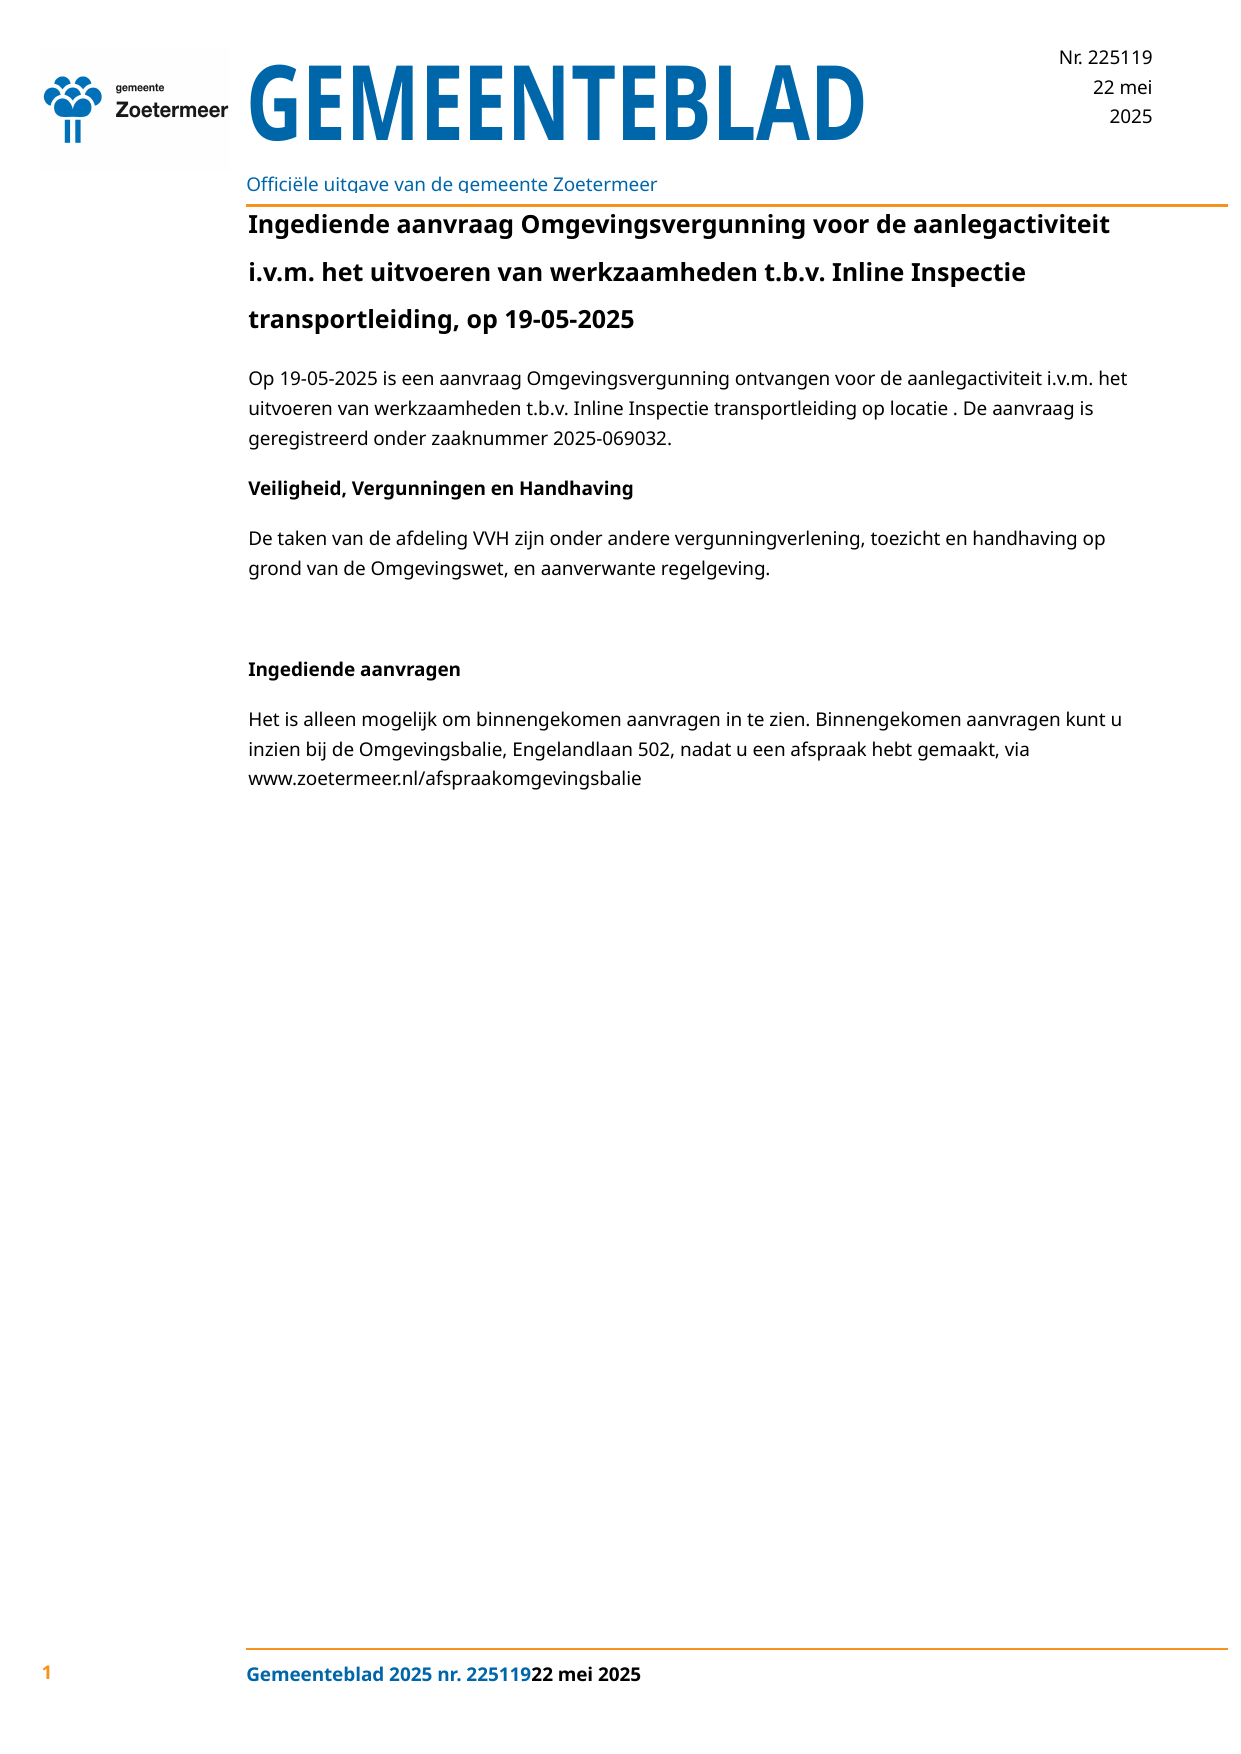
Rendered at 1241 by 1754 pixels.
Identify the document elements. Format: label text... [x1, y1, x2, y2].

picture [41, 47, 231, 172]
text Veiligheid, Vergunningen en Handhaving [248, 475, 1152, 501]
text Ingediende aanvraag Omgevingsvergunning voor de aanlegactiviteit i.v.m. het uitvoeren van werkzaamheden t.b.v. Inline Inspectie transportleiding, op 19-05-2025 [248, 207, 1152, 336]
text Het is alleen mogelijk om binnengekomen aanvragen in te zien. Binnengekomen aanvragen kunt u inzien bij de Omgevingsbalie, Engelandlaan 502, nadat u een afspraak hebt gemaakt, via www.zoetermeer.nl/afspraakomgevingsbalie [248, 706, 1152, 791]
text Ingediende aanvragen [248, 656, 1152, 682]
text De taken van de afdeling VVH zijn onder andere vergunningverlening, toezicht en handhaving op grond van de Omgevingswet, en aanverwante regelgeving. [248, 526, 1152, 581]
text Op 19-05-2025 is een aanvraag Omgevingsvergunning ontvangen voor de aanlegactiviteit i.v.m. het uitvoeren van werkzaamheden t.b.v. Inline Inspectie transportleiding op locatie . De aanvraag is geregistreerd onder zaaknummer 2025-069032. [248, 366, 1152, 450]
